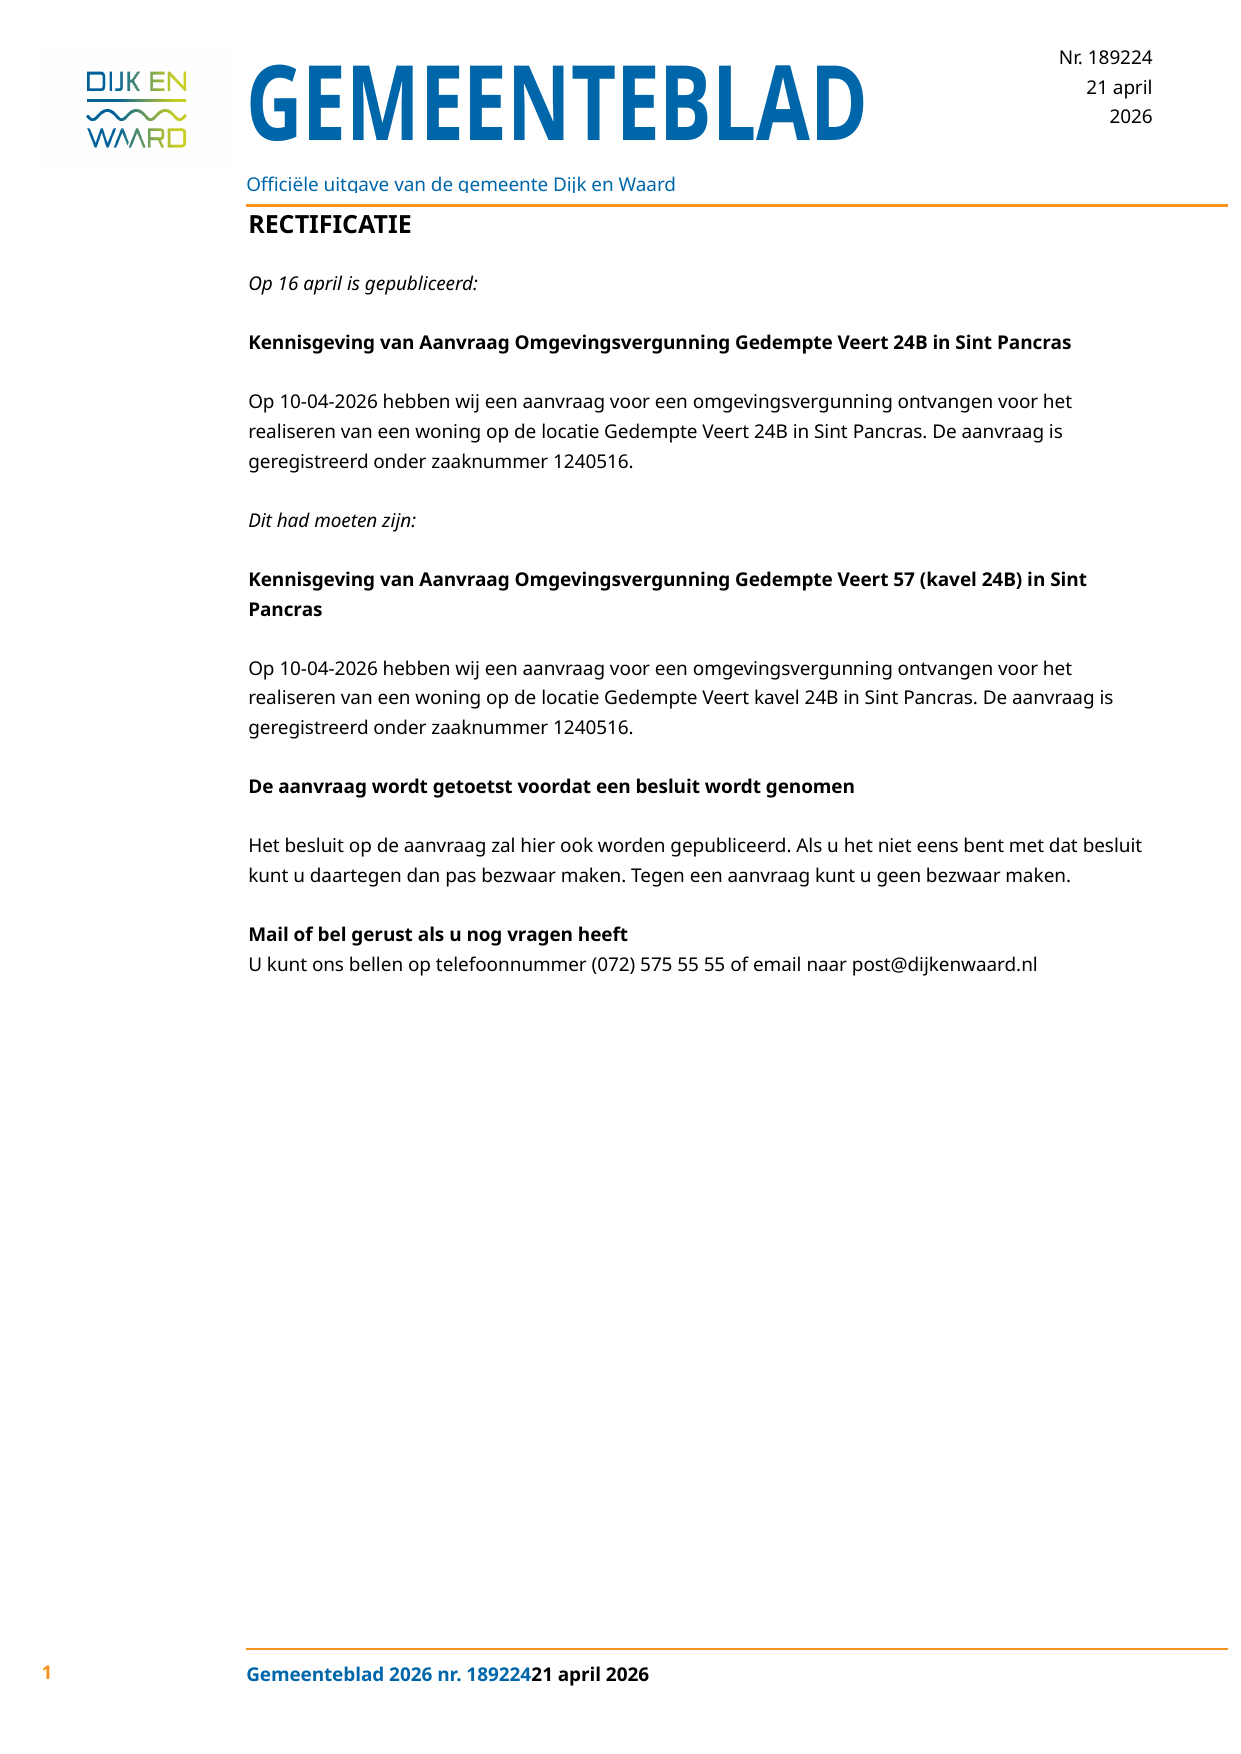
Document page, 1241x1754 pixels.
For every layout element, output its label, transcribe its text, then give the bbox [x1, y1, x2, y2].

text Dit had moeten zijn: [248, 507, 1152, 533]
text RECTIFICATIE [248, 207, 1152, 241]
text Het besluit op de aanvraag zal hier ook worden gepubliceerd. Als u het niet eens bent met dat besluit kunt u daartegen dan pas bezwaar maken. Tegen een aanvraag kunt u geen bezwaar maken. [248, 832, 1152, 888]
text Op 10-04-2026 hebben wij een aanvraag voor een omgevingsvergunning ontvangen voor het realiseren van een woning op de locatie Gedempte Veert kavel 24B in Sint Pancras. De aanvraag is geregistreerd onder zaaknummer 1240516. [248, 655, 1152, 740]
text Op 10-04-2026 hebben wij een aanvraag voor een omgevingsvergunning ontvangen voor het realiseren van een woning op de locatie Gedempte Veert 24B in Sint Pancras. De aanvraag is geregistreerd onder zaaknummer 1240516. [248, 389, 1152, 473]
text Kennisgeving van Aanvraag Omgevingsvergunning Gedempte Veert 57 (kavel 24B) in Sint Pancras [248, 566, 1152, 621]
text De aanvraag wordt getoetst voordat een besluit wordt genomen [248, 773, 1152, 799]
text U kunt ons bellen op telefoonnummer (072) 575 55 55 of email naar post@dijkenwaard.nl [248, 951, 1152, 976]
text Mail of bel gerust als u nog vragen heeft [248, 921, 1152, 947]
text Op 16 april is gepubliceerd: [248, 270, 1152, 296]
text Kennisgeving van Aanvraag Omgevingsvergunning Gedempte Veert 24B in Sint Pancras [248, 329, 1152, 355]
picture [41, 47, 231, 172]
